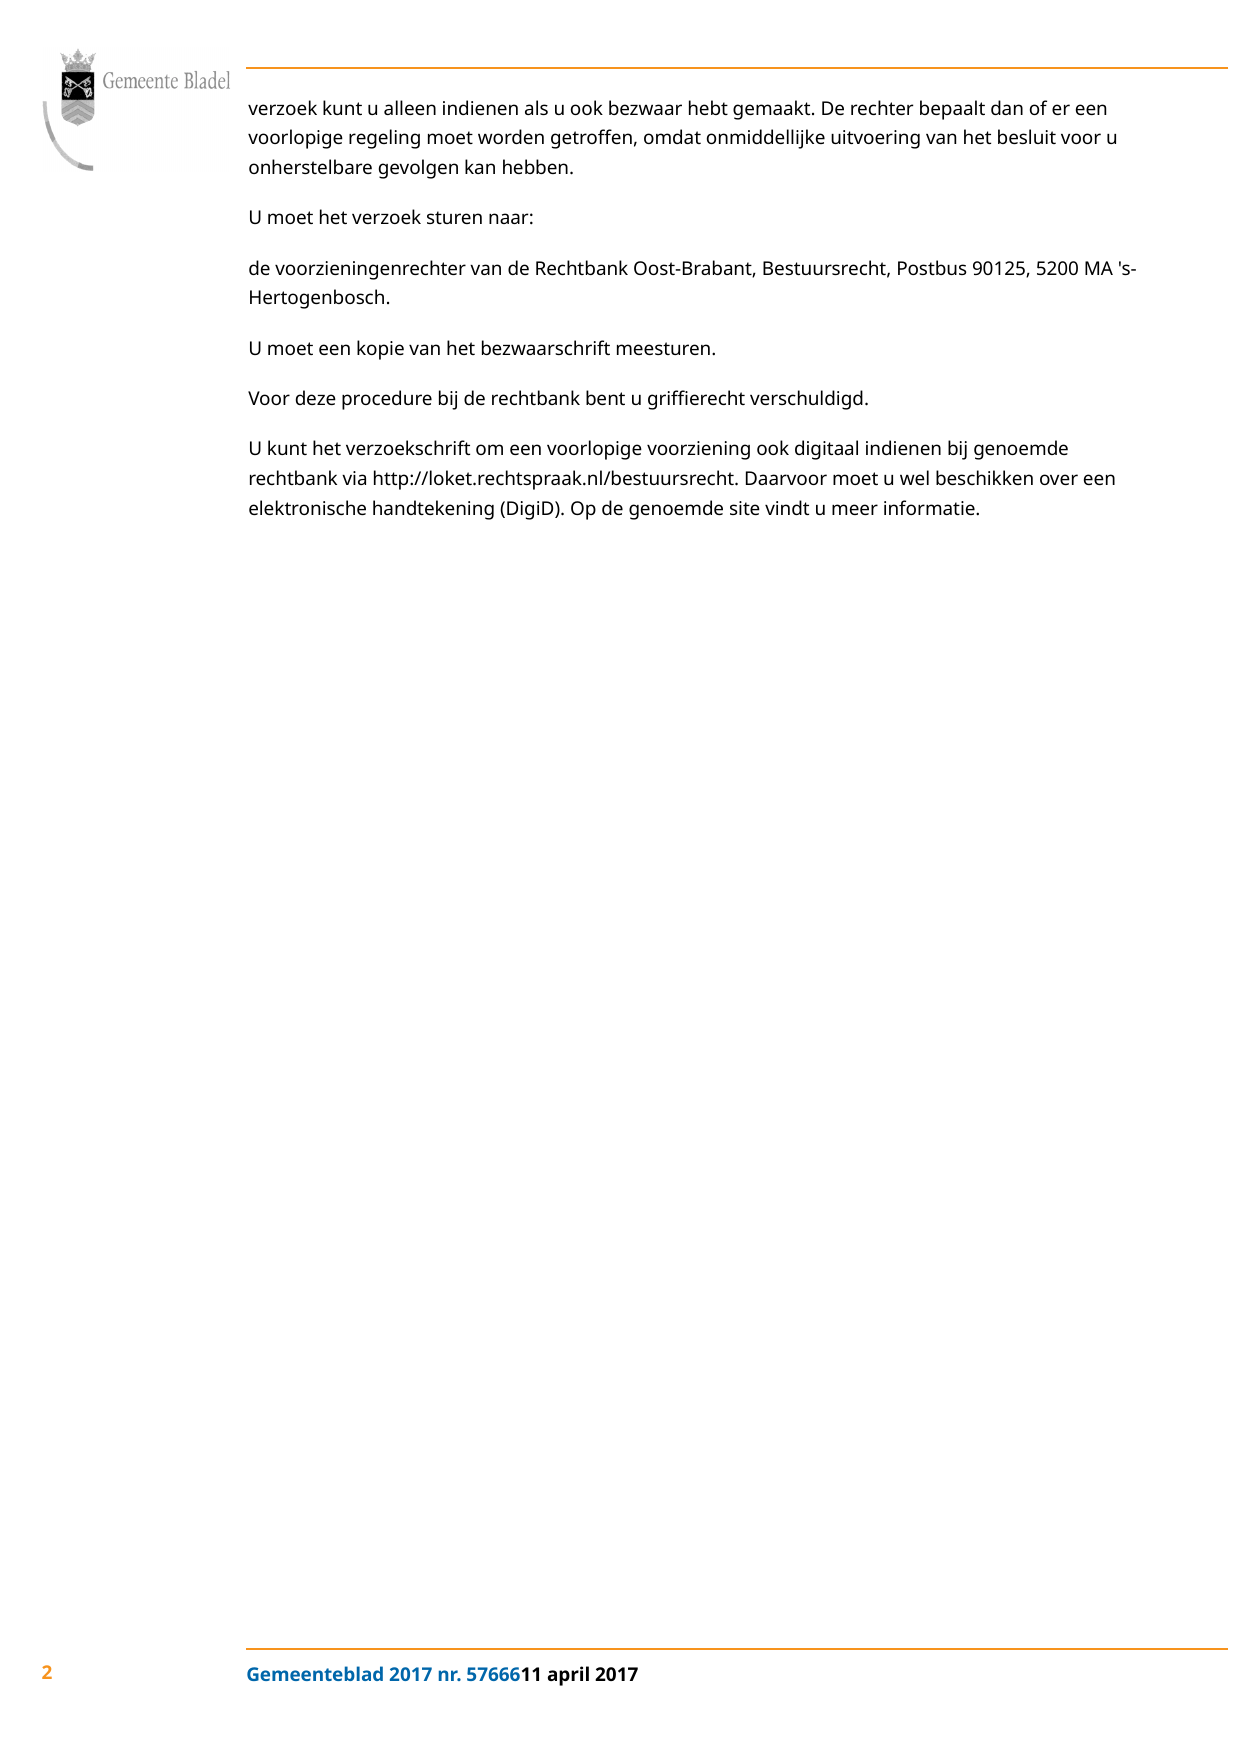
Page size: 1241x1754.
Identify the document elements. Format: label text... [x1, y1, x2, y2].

text U moet een kopie van het bezwaarschrift meesturen. [248, 335, 1152, 361]
picture [41, 47, 231, 172]
text U moet het verzoek sturen naar: [248, 204, 1152, 230]
text de voorzieningenrechter van de Rechtbank Oost-Brabant, Bestuursrecht, Postbus 90125, 5200 MA 's-Hertogenbosch. [248, 255, 1152, 310]
text Voor deze procedure bij de rechtbank bent u griffierecht verschuldigd. [248, 385, 1152, 411]
text U kunt het verzoekschrift om een voorlopige voorziening ook digitaal indienen bij genoemde rechtbank via http://loket.rechtspraak.nl/bestuursrecht. Daarvoor moet u wel beschikken over een elektronische handtekening (DigiD). Op de genoemde site vindt u meer informatie. [248, 436, 1152, 521]
text verzoek kunt u alleen indienen als u ook bezwaar hebt gemaakt. De rechter bepaalt dan of er een voorlopige regeling moet worden getroffen, omdat onmiddellijke uitvoering van het besluit voor u onherstelbare gevolgen kan hebben. [248, 95, 1152, 180]
